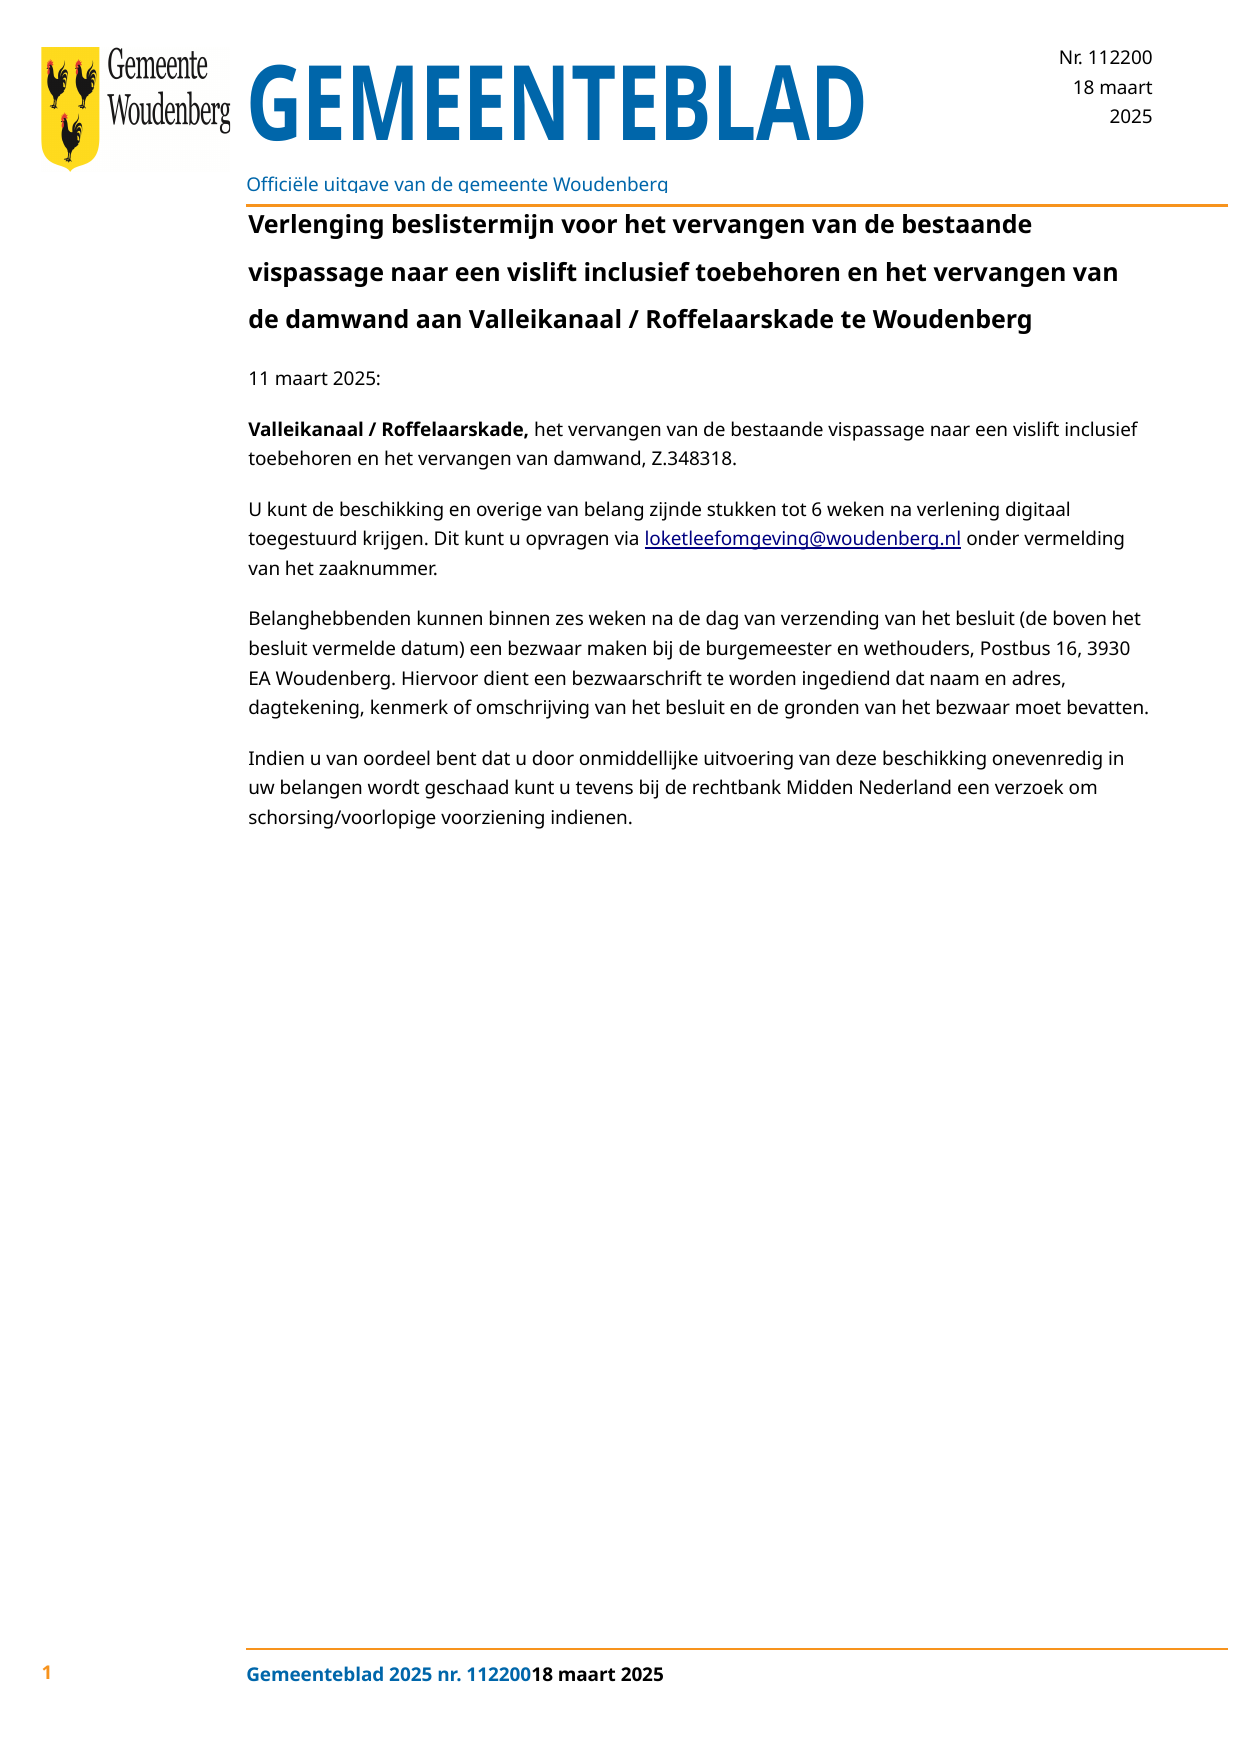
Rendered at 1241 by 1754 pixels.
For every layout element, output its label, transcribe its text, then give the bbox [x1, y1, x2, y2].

text Belanghebbenden kunnen binnen zes weken na de dag van verzending van het besluit (de boven het besluit vermelde datum) een bezwaar maken bij de burgemeester en wethouders, Postbus 16, 3930 EA Woudenberg. Hiervoor dient een bezwaarschrift te worden ingediend dat naam en adres, dagtekening, kenmerk of omschrijving van het besluit en de gronden van het bezwaar moet bevatten. [248, 606, 1152, 720]
text Verlenging beslistermijn voor het vervangen van de bestaande vispassage naar een vislift inclusief toebehoren en het vervangen van de damwand aan Valleikanaal / Roffelaarskade te Woudenberg [248, 207, 1152, 336]
text Indien u van oordeel bent dat u door onmiddellijke uitvoering van deze beschikking onevenredig in uw belangen wordt geschaad kunt u tevens bij de rechtbank Midden Nederland een verzoek om schorsing/voorlopige voorziening indienen. [248, 745, 1152, 829]
picture [41, 47, 231, 172]
text 11 maart 2025: [248, 366, 1152, 391]
text Valleikanaal / Roffelaarskade, het vervangen van de bestaande vispassage naar een vislift inclusief toebehoren en het vervangen van damwand, Z.348318. [248, 416, 1152, 471]
text U kunt de beschikking en overige van belang zijnde stukken tot 6 weken na verlening digitaal toegestuurd krijgen. Dit kunt u opvragen via loketleefomgeving@woudenberg.nl onder vermelding van het zaaknummer. [248, 496, 1152, 581]
